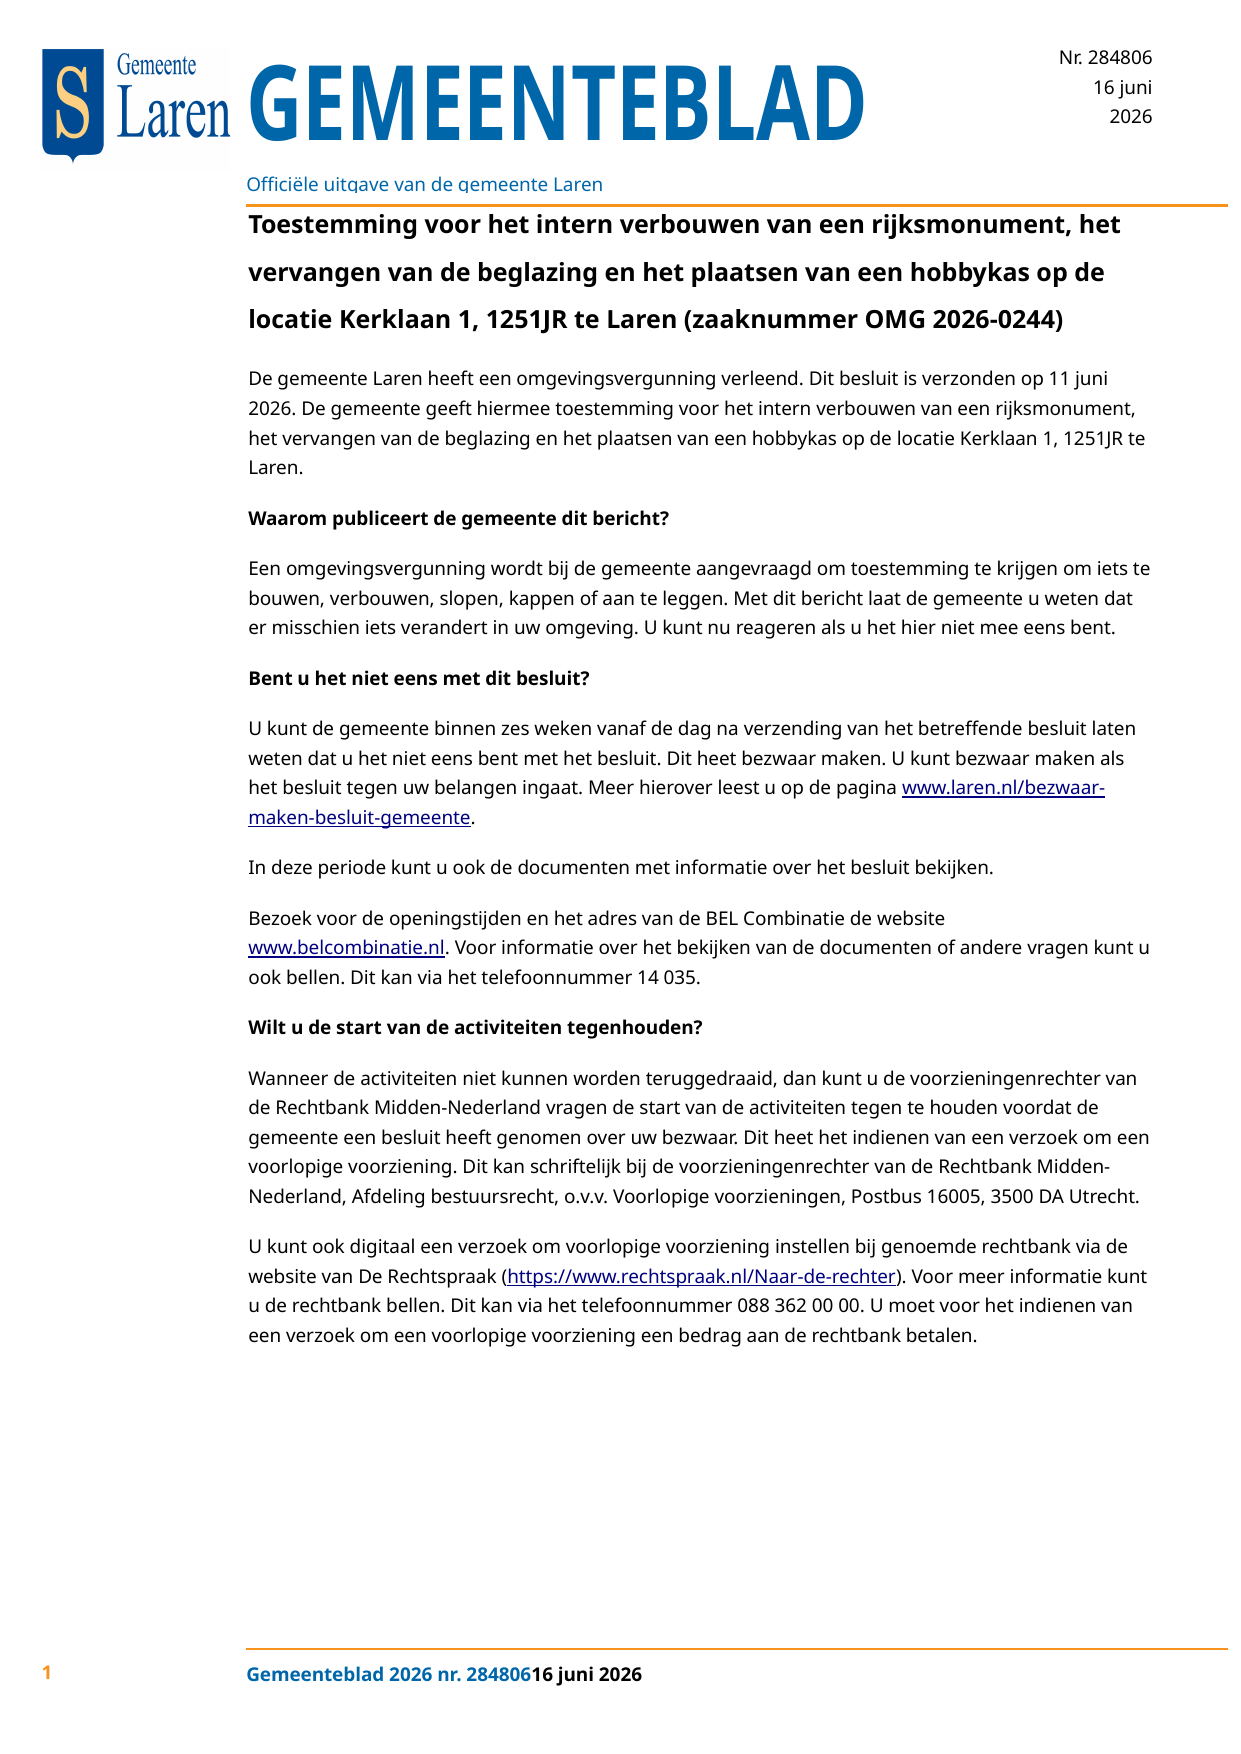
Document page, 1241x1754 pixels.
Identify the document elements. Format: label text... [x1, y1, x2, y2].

text Wanneer de activiteiten niet kunnen worden teruggedraaid, dan kunt u de voorzieningenrechter van de Rechtbank Midden-Nederland vragen de start van de activiteiten tegen te houden voordat de gemeente een besluit heeft genomen over uw bezwaar. Dit heet het indienen van een verzoek om een voorlopige voorziening. Dit kan schriftelijk bij de voorzieningenrechter van de Rechtbank Midden-Nederland, Afdeling bestuursrecht, o.v.v. Voorlopige voorzieningen, Postbus 16005, 3500 DA Utrecht. [248, 1065, 1152, 1209]
text Een omgevingsvergunning wordt bij de gemeente aangevraagd om toestemming te krijgen om iets te bouwen, verbouwen, slopen, kappen of aan te leggen. Met dit bericht laat de gemeente u weten dat er misschien iets verandert in uw omgeving. U kunt nu reageren als u het hier niet mee eens bent. [248, 555, 1152, 640]
text Wilt u de start van de activiteiten tegenhouden? [248, 1014, 1152, 1040]
text Bezoek voor de openingstijden en het adres van de BEL Combinatie de website www.belcombinatie.nl. Voor informatie over het bekijken van de documenten of andere vragen kunt u ook bellen. Dit kan via het telefoonnummer 14 035. [248, 905, 1152, 989]
text De gemeente Laren heeft een omgevingsvergunning verleend. Dit besluit is verzonden op 11 juni 2026. De gemeente geeft hiermee toestemming voor het intern verbouwen van een rijksmonument, het vervangen van de beglazing en het plaatsen van een hobbykas op de locatie Kerklaan 1, 1251JR te Laren. [248, 366, 1152, 480]
text In deze periode kunt u ook de documenten met informatie over het besluit bekijken. [248, 854, 1152, 880]
text Bent u het niet eens met dit besluit? [248, 665, 1152, 690]
text U kunt ook digitaal een verzoek om voorlopige voorziening instellen bij genoemde rechtbank via de website van De Rechtspraak (https://www.rechtspraak.nl/Naar-de-rechter). Voor meer informatie kunt u de rechtbank bellen. Dit kan via het telefoonnummer 088 362 00 00. U moet voor het indienen van een verzoek om een voorlopige voorziening een bedrag aan de rechtbank betalen. [248, 1233, 1152, 1348]
picture [41, 47, 231, 172]
text Toestemming voor het intern verbouwen van een rijksmonument, het vervangen van de beglazing en het plaatsen van een hobbykas op de locatie Kerklaan 1, 1251JR te Laren (zaaknummer OMG 2026-0244) [248, 207, 1152, 336]
text U kunt de gemeente binnen zes weken vanaf de dag na verzending van het betreffende besluit laten weten dat u het niet eens bent met het besluit. Dit heet bezwaar maken. U kunt bezwaar maken als het besluit tegen uw belangen ingaat. Meer hierover leest u op de pagina www.laren.nl/bezwaar-maken-besluit-gemeente. [248, 715, 1152, 829]
text Waarom publiceert de gemeente dit bericht? [248, 505, 1152, 530]
